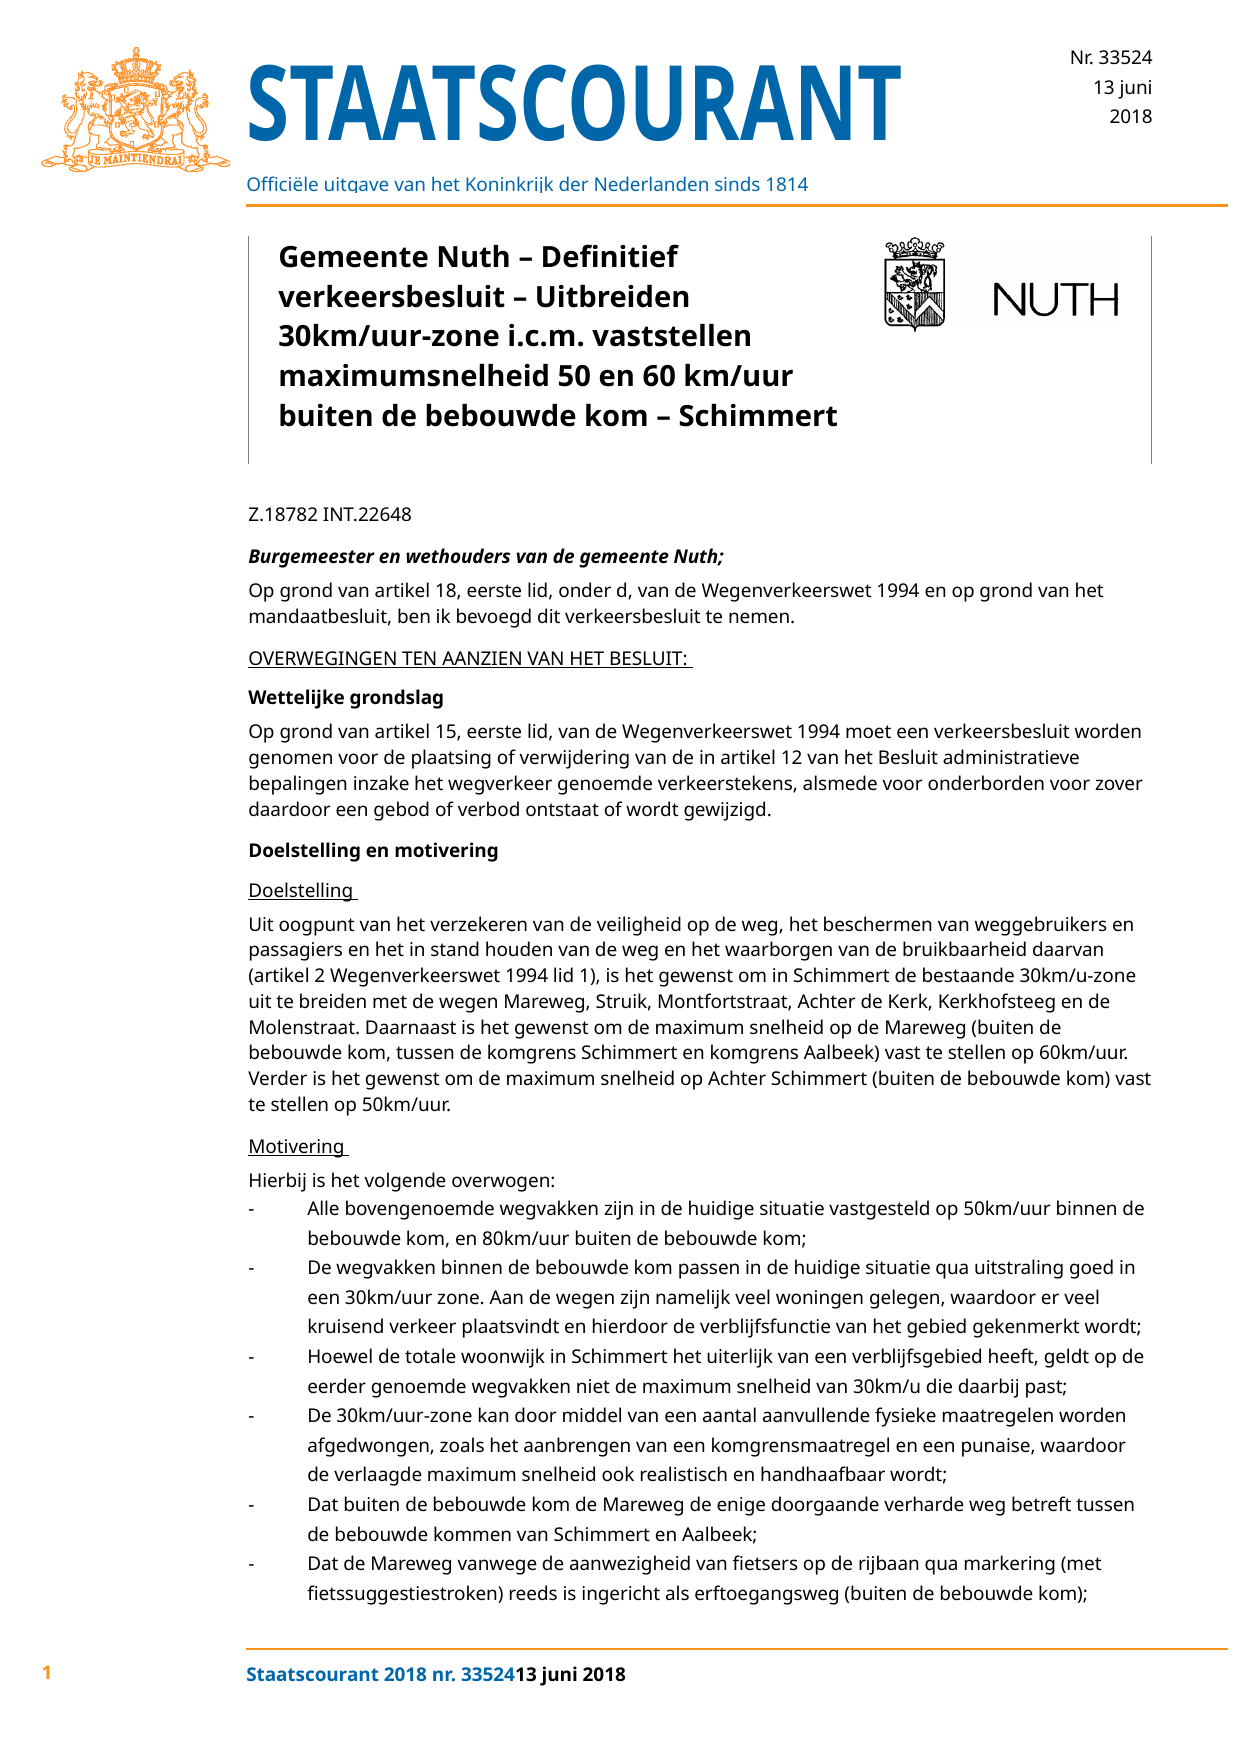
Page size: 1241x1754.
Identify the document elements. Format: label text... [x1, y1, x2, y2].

list De 30km/uur-zone kan door middel van een aantal aanvullende fysieke maatregelen worden afgedwongen, zoals het aanbrengen van een komgrensmaatregel en een punaise, waardoor de verlaagde maximum snelheid ook realistisch en handhaafbaar wordt; [248, 1402, 1152, 1487]
text Op grond van artikel 18, eerste lid, onder d, van de Wegenverkeerswet 1994 en op grond van het mandaatbesluit, ben ik bevoegd dit verkeersbesluit te nemen. [248, 578, 1152, 629]
table_header [850, 333, 1151, 464]
table_header [1119, 236, 1151, 332]
list De wegvakken binnen de bebouwde kom passen in de huidige situatie qua uitstraling goed in een 30km/uur zone. Aan de wegen zijn namelijk veel woningen gelegen, waardoor er veel kruisend verkeer plaatsvindt en hierdoor de verblijfsfunctie van het gebied gekenmerkt wordt; [248, 1254, 1152, 1339]
text Uit oogpunt van het verzekeren van de veiligheid op de weg, het beschermen van weggebruikers en passagiers en het in stand houden van de weg en het waarborgen van de bruikbaarheid daarvan (artikel 2 Wegenverkeerswet 1994 lid 1), is het gewenst om in Schimmert de bestaande 30km/u-zone uit te breiden met de wegen Mareweg, Struik, Montfortstraat, Achter de Kerk, Kerkhofsteeg en de Molenstraat. Daarnaast is het gewenst om de maximum snelheid op de Mareweg (buiten de bebouwde kom, tussen de komgrens Schimmert en komgrens Aalbeek) vast te stellen op 60km/uur. Verder is het gewenst om de maximum snelheid op Achter Schimmert (buiten de bebouwde kom) vast te stellen op 50km/uur. [248, 911, 1152, 1117]
text Hierbij is het volgende overwogen: [248, 1167, 1152, 1193]
text Op grond van artikel 15, eerste lid, van de Wegenverkeerswet 1994 moet een verkeersbesluit worden genomen voor de plaatsing of verwijdering van de in artikel 12 van het Besluit administratieve bepalingen inzake het wegverkeer genoemde verkeerstekens, alsmede voor onderborden voor zover daardoor een gebod of verbod ontstaat of wordt gewijzigd. [248, 718, 1152, 821]
table_header Gemeente Nuth – Definitief verkeersbesluit – Uitbreiden 30km/uur-zone i.c.m. vaststellen maximumsnelheid 50 en 60 km/uur buiten de bebouwde kom – Schimmert [249, 236, 850, 464]
text Doelstelling [248, 877, 1152, 903]
picture [41, 47, 231, 172]
text Z.18782 INT.22648 [248, 502, 1152, 527]
list Alle bovengenoemde wegvakken zijn in de huidige situatie vastgesteld op 50km/uur binnen de bebouwde kom, en 80km/uur buiten de bebouwde kom; [248, 1195, 1152, 1251]
list Dat de Mareweg vanwege de aanwezigheid van fietsers op de rijbaan qua markering (met fietssuggestiestroken) reeds is ingericht als erftoegangsweg (buiten de bebouwde kom); [248, 1550, 1152, 1606]
text Motivering [248, 1133, 1152, 1159]
text Burgemeester en wethouders van de gemeente Nuth; [248, 543, 1152, 569]
text OVERWEGINGEN TEN AANZIEN VAN HET BESLUIT: [248, 645, 1152, 671]
text Wettelijke grondslag [248, 684, 1152, 710]
table_header [850, 236, 882, 332]
text Doelstelling en motivering [248, 838, 1152, 863]
picture [882, 236, 1119, 333]
list Dat buiten de bebouwde kom de Mareweg de enige doorgaande verharde weg betreft tussen de bebouwde kommen van Schimmert en Aalbeek; [248, 1491, 1152, 1546]
list Hoewel de totale woonwijk in Schimmert het uiterlijk van een verblijfsgebied heeft, geldt op de eerder genoemde wegvakken niet de maximum snelheid van 30km/u die daarbij past; [248, 1343, 1152, 1398]
